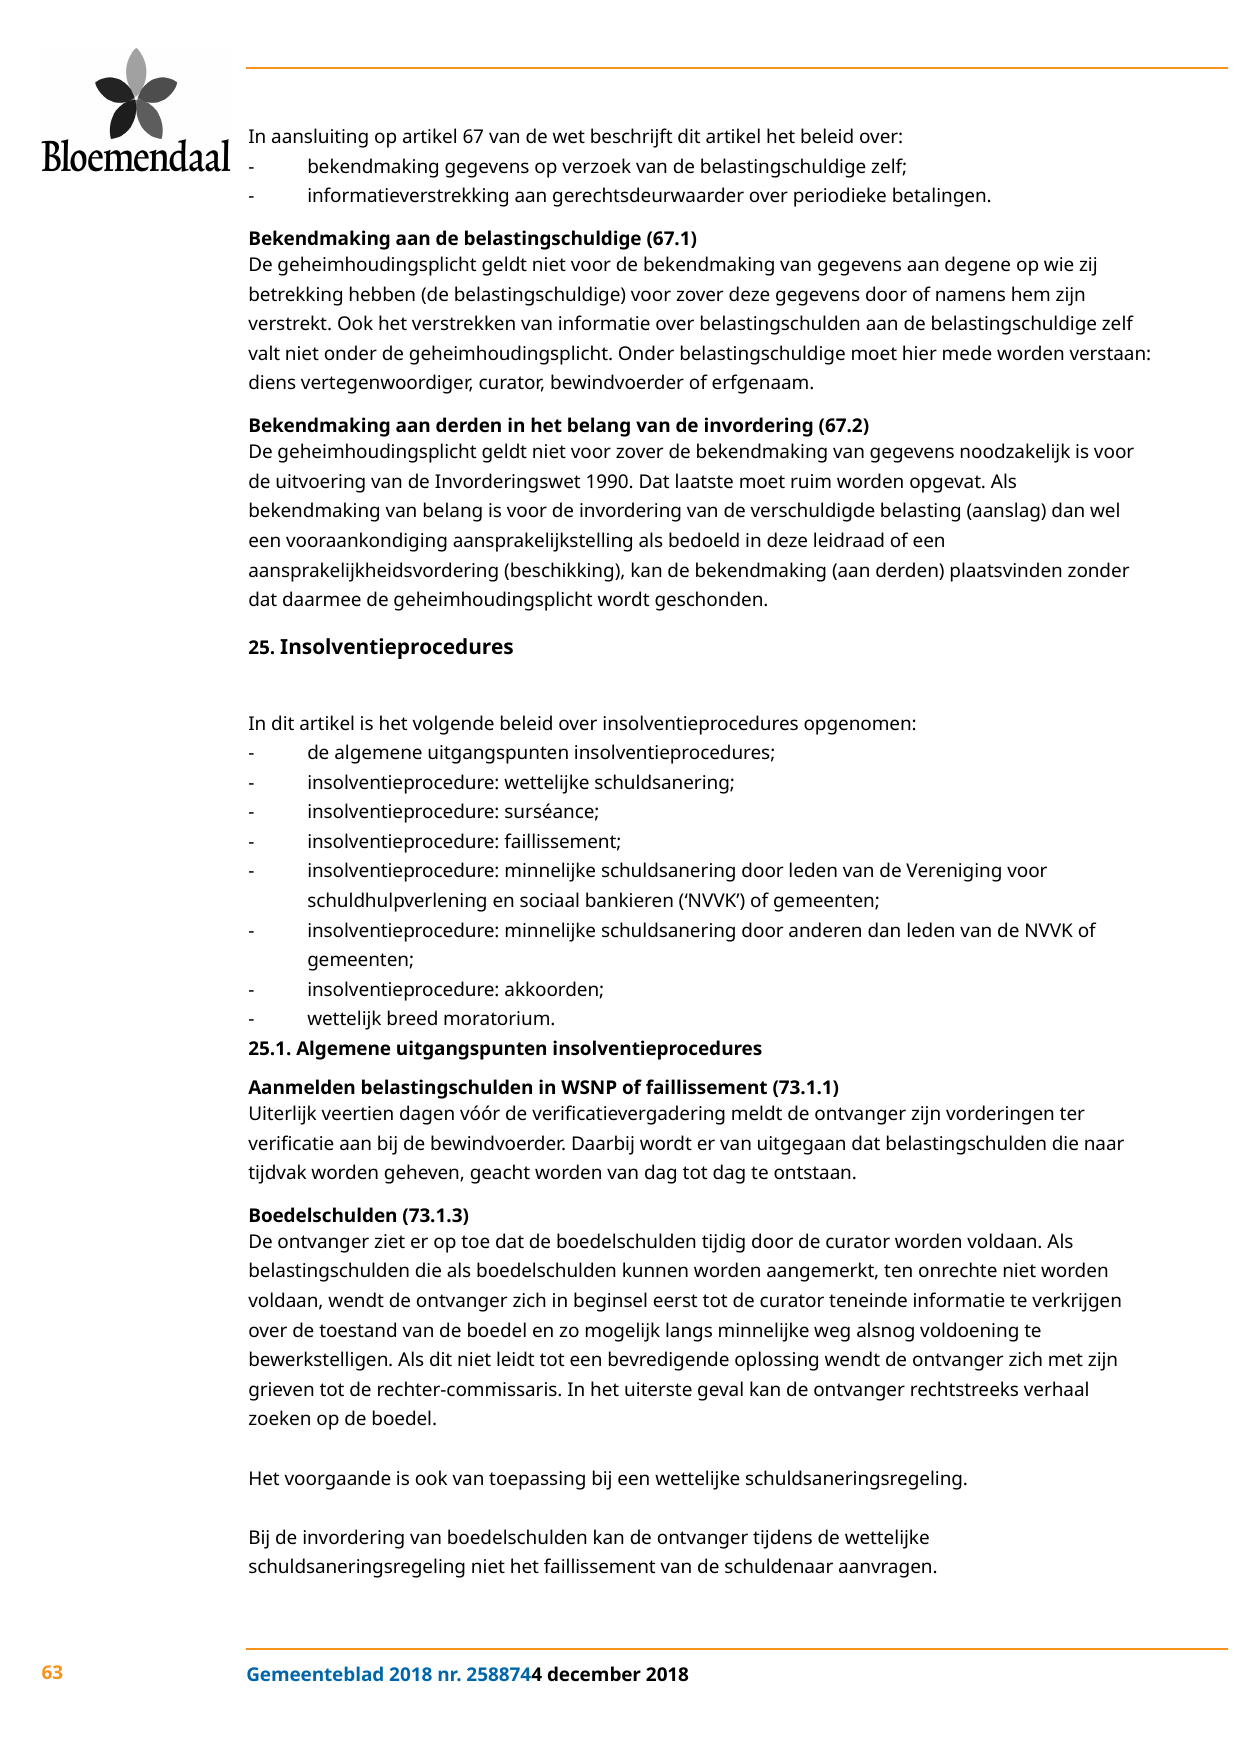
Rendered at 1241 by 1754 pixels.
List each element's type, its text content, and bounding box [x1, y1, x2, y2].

list insolventieprocedure: minnelijke schuldsanering door leden van de Vereniging voor schuldhulpverlening en sociaal bankieren (‘NVVK’) of gemeenten; [248, 858, 1152, 913]
text In aansluiting op artikel 67 van de wet beschrijft dit artikel het beleid over: [248, 123, 1152, 149]
text De geheimhoudingsplicht geldt niet voor de bekendmaking van gegevens aan degene op wie zij betrekking hebben (de belastingschuldige) voor zover deze gegevens door of namens hem zijn verstrekt. Ook het verstrekken van informatie over belastingschulden aan de belastingschuldige zelf valt niet onder de geheimhoudingsplicht. Onder belastingschuldige moet hier mede worden verstaan: diens vertegenwoordiger, curator, bewindvoerder of erfgenaam. [248, 251, 1152, 395]
picture [41, 47, 231, 172]
list insolventieprocedure: minnelijke schuldsanering door anderen dan leden van de NVVK of gemeenten; [248, 917, 1152, 972]
text Bekendmaking aan de belastingschuldige (67.1) [248, 226, 1152, 251]
text De ontvanger ziet er op toe dat de boedelschulden tijdig door de curator worden voldaan. Als belastingschulden die als boedelschulden kunnen worden aangemerkt, ten onrechte niet worden voldaan, wendt de ontvanger zich in beginsel eerst tot de curator teneinde informatie te verkrijgen over de toestand van de boedel en zo mogelijk langs minnelijke weg alsnog voldoening te bewerkstelligen. Als dit niet leidt tot een bevredigende oplossing wendt de ontvanger zich met zijn grieven tot de rechter-commissaris. In het uiterste geval kan de ontvanger rechtstreeks verhaal zoeken op de boedel. [248, 1228, 1152, 1431]
list insolventieprocedure: akkoorden; [248, 976, 1152, 1002]
list de algemene uitgangspunten insolventieprocedures; [248, 739, 1152, 765]
list informatieverstrekking aan gerechtsdeurwaarder over periodieke betalingen. [248, 182, 1152, 208]
text Aanmelden belastingschulden in WSNP of faillissement (73.1.1) [248, 1074, 1152, 1100]
list insolventieprocedure: faillissement; [248, 828, 1152, 854]
text 25.1. Algemene uitgangspunten insolventieprocedures [248, 1035, 1152, 1061]
list insolventieprocedure: wettelijke schuldsanering; [248, 769, 1152, 794]
text Bij de invordering van boedelschulden kan de ontvanger tijdens de wettelijke schuldsaneringsregeling niet het faillissement van de schuldenaar aanvragen. [248, 1524, 1152, 1579]
text Het voorgaande is ook van toepassing bij een wettelijke schuldsaneringsregeling. [248, 1465, 1152, 1491]
text De geheimhoudingsplicht geldt niet voor zover de bekendmaking van gegevens noodzakelijk is voor de uitvoering van de Invorderingswet 1990. Dat laatste moet ruim worden opgevat. Als bekendmaking van belang is voor de invordering van de verschuldigde belasting (aanslag) dan wel een vooraankondiging aansprakelijkstelling als bedoeld in deze leidraad of een aansprakelijkheidsvordering (beschikking), kan de bekendmaking (aan derden) plaatsvinden zonder dat daarmee de geheimhoudingsplicht wordt geschonden. [248, 438, 1152, 612]
text Boedelschulden (73.1.3) [248, 1202, 1152, 1228]
text 25. Insolventieprocedures [248, 632, 1152, 660]
list bekendmaking gegevens op verzoek van de belastingschuldige zelf; [248, 153, 1152, 178]
list insolventieprocedure: surséance; [248, 798, 1152, 824]
text In dit artikel is het volgende beleid over insolventieprocedures opgenomen: [248, 710, 1152, 735]
text Bekendmaking aan derden in het belang van de invordering (67.2) [248, 413, 1152, 438]
text Uiterlijk veertien dagen vóór de verificatievergadering meldt de ontvanger zijn vorderingen ter verificatie aan bij de bewindvoerder. Daarbij wordt er van uitgegaan dat belastingschulden die naar tijdvak worden geheven, geacht worden van dag tot dag te ontstaan. [248, 1100, 1152, 1185]
list wettelijk breed moratorium. [248, 1006, 1152, 1031]
